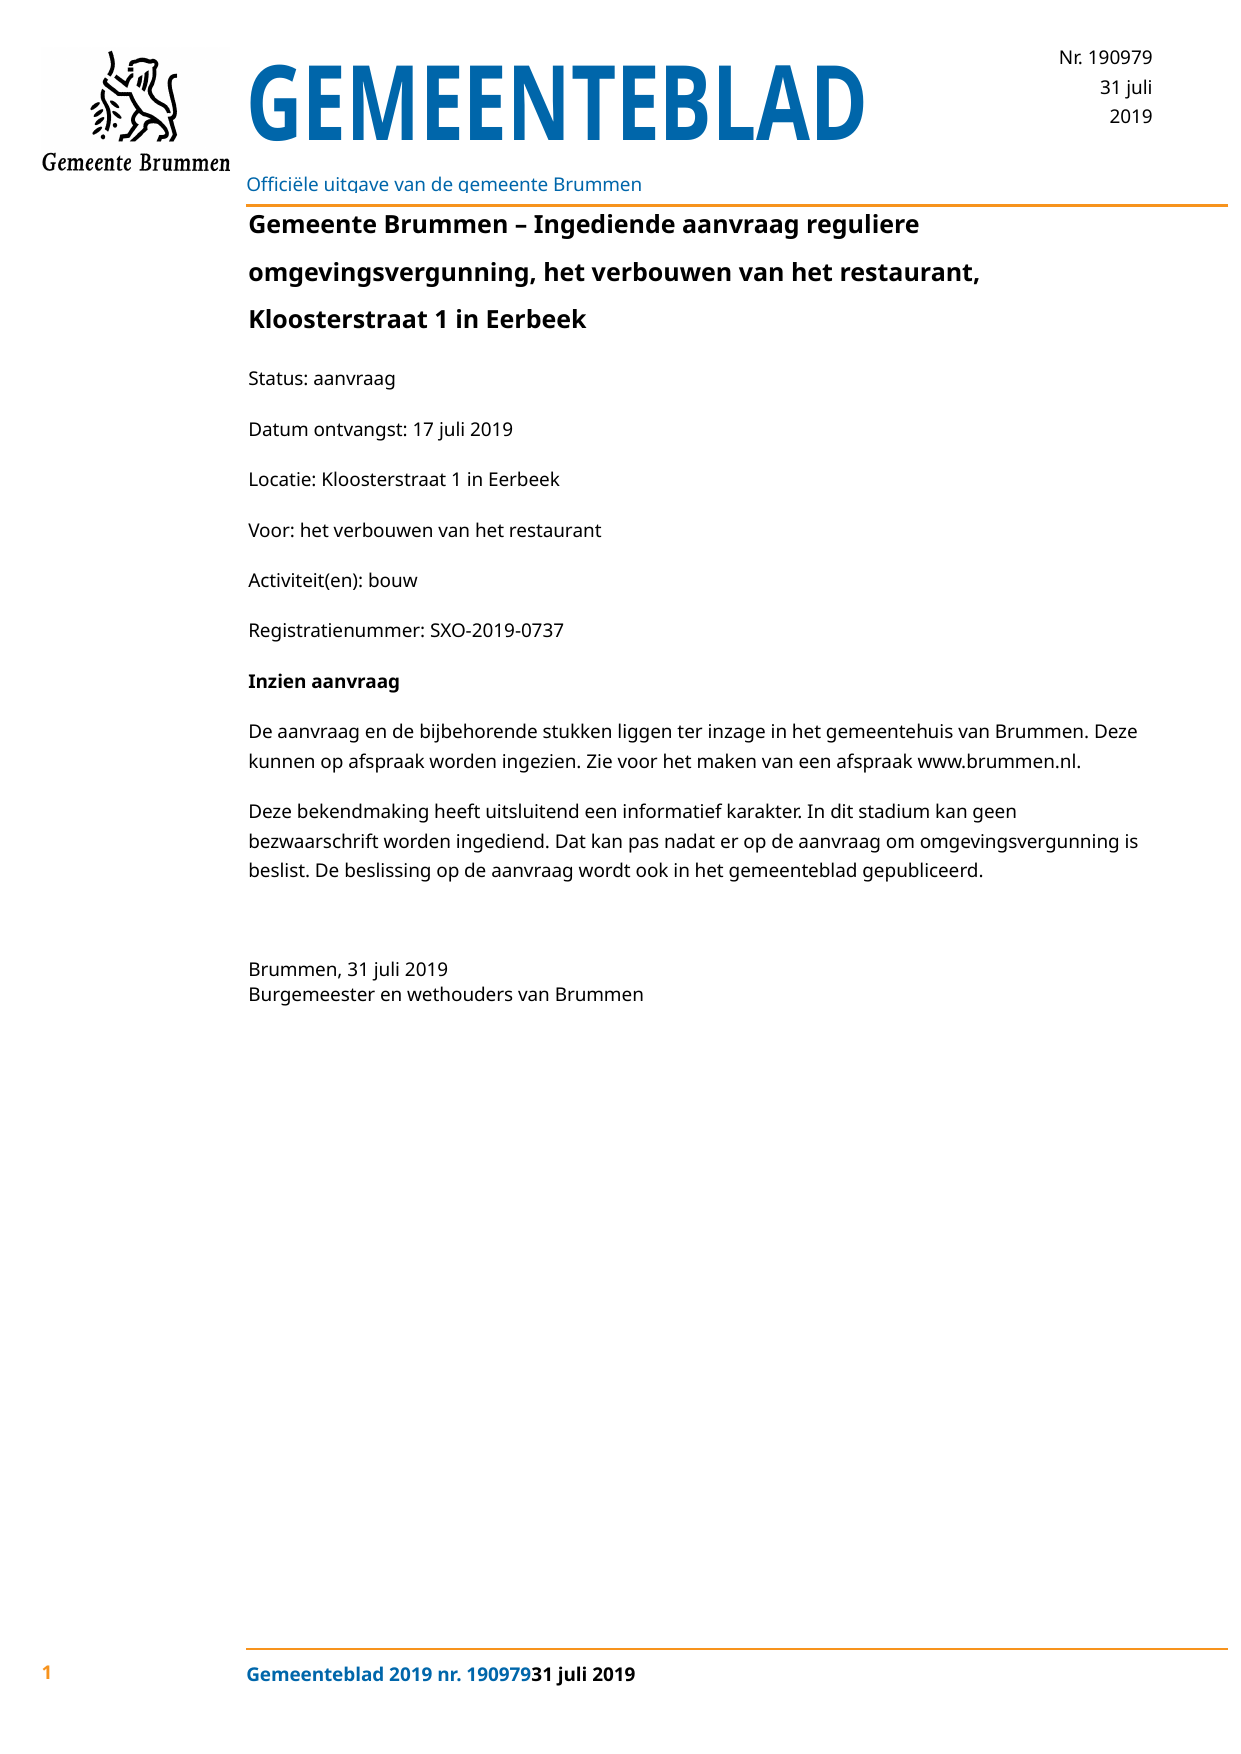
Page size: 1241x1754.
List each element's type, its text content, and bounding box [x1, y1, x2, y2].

text Locatie: Kloosterstraat 1 in Eerbeek [248, 466, 1152, 492]
picture [41, 47, 231, 172]
text Inzien aanvraag [248, 668, 1152, 694]
text Burgemeester en wethouders van Brummen [248, 982, 1152, 1007]
text Deze bekendmaking heeft uitsluitend een informatief karakter. In dit stadium kan geen bezwaarschrift worden ingediend. Dat kan pas nadat er op de aanvraag om omgevingsvergunning is beslist. De beslissing op de aanvraag wordt ook in het gemeenteblad gepubliceerd. [248, 798, 1152, 883]
text Activiteit(en): bouw [248, 567, 1152, 593]
text De aanvraag en de bijbehorende stukken liggen ter inzage in het gemeentehuis van Brummen. Deze kunnen op afspraak worden ingezien. Zie voor het maken van een afspraak www.brummen.nl. [248, 718, 1152, 774]
text Status: aanvraag [248, 366, 1152, 391]
text Registratienummer: SXO-2019-0737 [248, 618, 1152, 643]
text Brummen, 31 juli 2019 [248, 956, 1152, 982]
text Datum ontvangst: 17 juli 2019 [248, 416, 1152, 442]
text Voor: het verbouwen van het restaurant [248, 517, 1152, 542]
text Gemeente Brummen – Ingediende aanvraag reguliere omgevingsvergunning, het verbouwen van het restaurant, Kloosterstraat 1 in Eerbeek [248, 207, 1152, 336]
